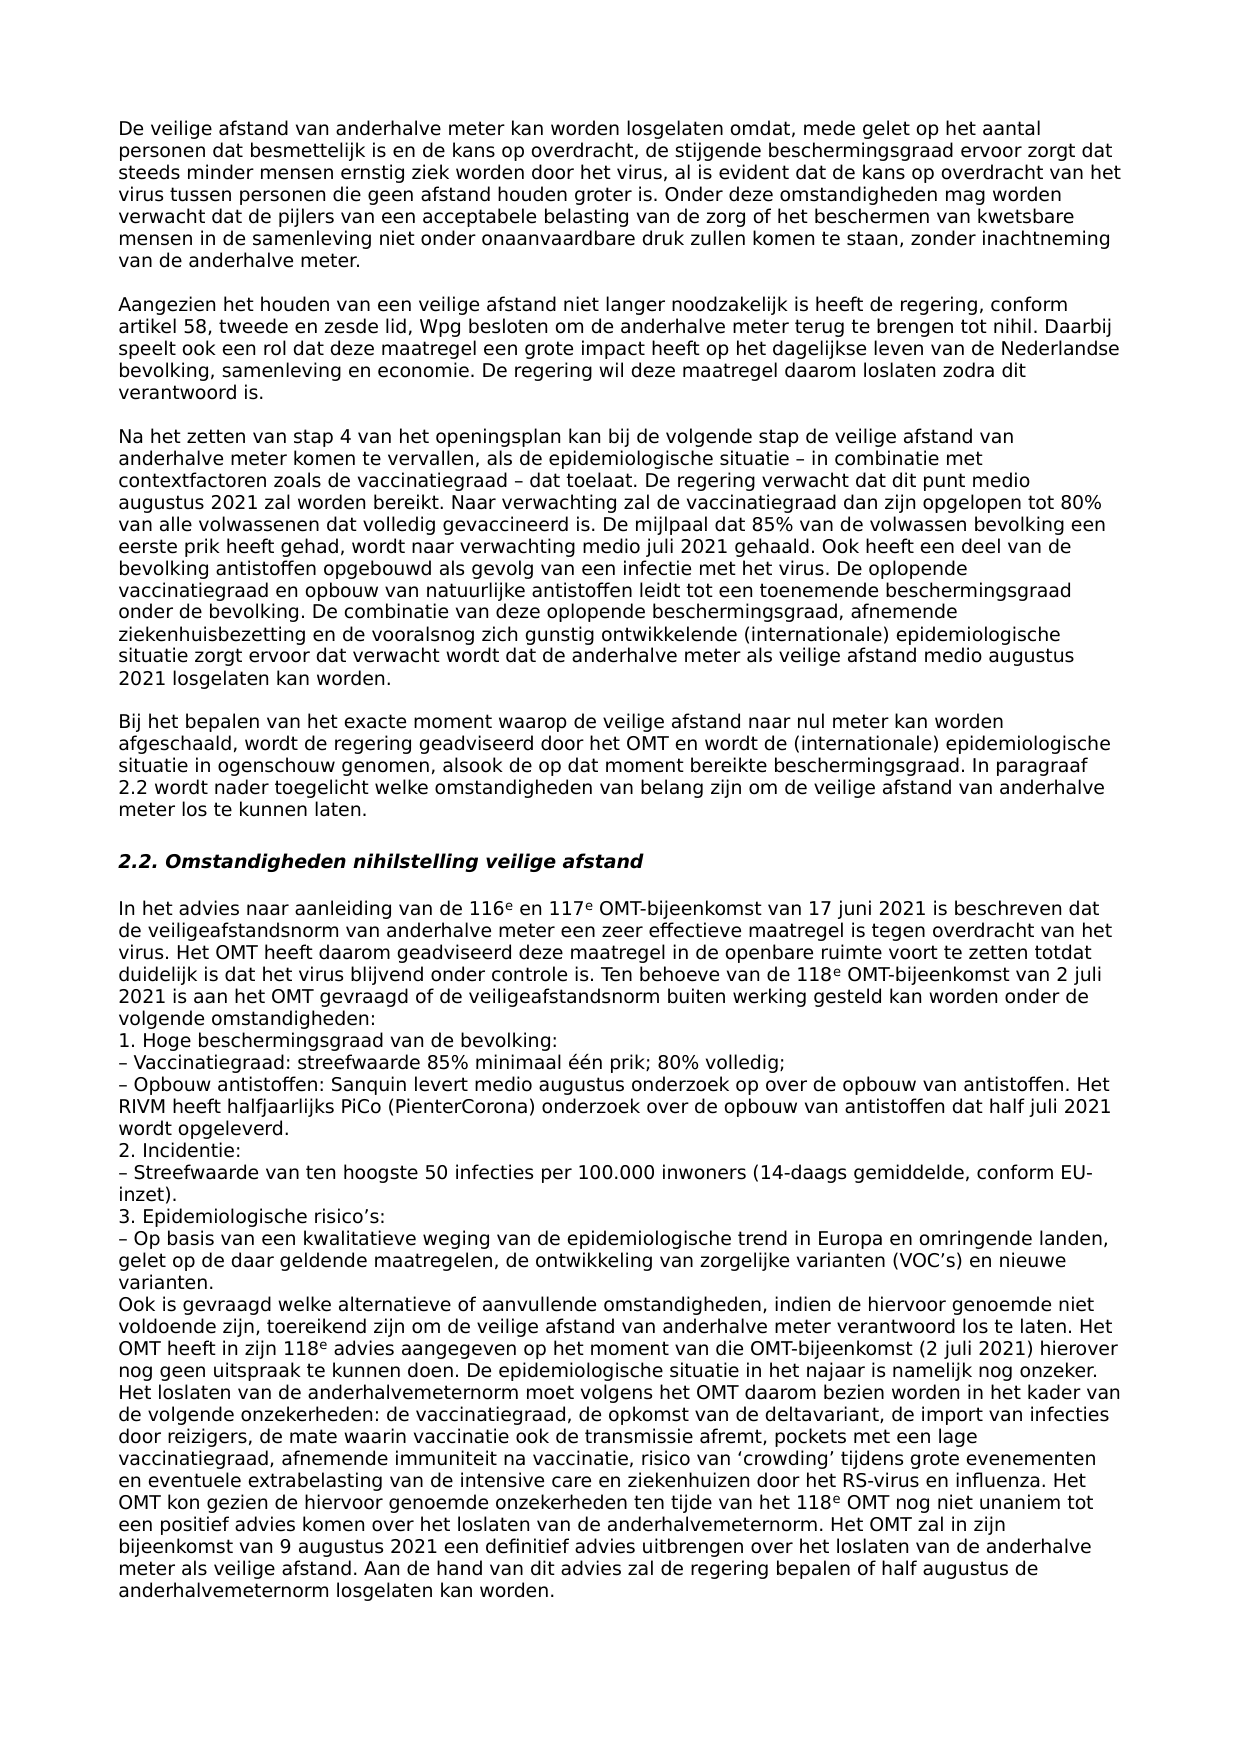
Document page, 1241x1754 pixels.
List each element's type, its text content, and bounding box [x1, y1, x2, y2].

text Bij het bepalen van het exacte moment waarop de veilige afstand naar nul meter kan worden afgeschaald, wordt de regering geadviseerd door het OMT en wordt de (internationale) epidemiologische situatie in ogenschouw genomen, alsook de op dat moment bereikte beschermingsgraad. In paragraaf 2.2 wordt nader toegelicht welke omstandigheden van belang zijn om de veilige afstand van anderhalve meter los te kunnen laten. [118, 711, 1122, 821]
text – Op basis van een kwalitatieve weging van de epidemiologische trend in Europa en omringende landen, gelet op de daar geldende maatregelen, de ontwikkeling van zorgelijke varianten (VOC’s) en nieuwe varianten. [118, 1228, 1122, 1294]
text De veilige afstand van anderhalve meter kan worden losgelaten omdat, mede gelet op het aantal personen dat besmettelijk is en de kans op overdracht, de stijgende beschermingsgraad ervoor zorgt dat steeds minder mensen ernstig ziek worden door het virus, al is evident dat de kans op overdracht van het virus tussen personen die geen afstand houden groter is. Onder deze omstandigheden mag worden verwacht dat de pijlers van een acceptabele belasting van de zorg of het beschermen van kwetsbare mensen in de samenleving niet onder onaanvaardbare druk zullen komen te staan, zonder inachtneming van de anderhalve meter. [118, 118, 1122, 272]
text Na het zetten van stap 4 van het openingsplan kan bij de volgende stap de veilige afstand van anderhalve meter komen te vervallen, als de epidemiologische situatie – in combinatie met contextfactoren zoals de vaccinatiegraad – dat toelaat. De regering verwacht dat dit punt medio augustus 2021 zal worden bereikt. Naar verwachting zal de vaccinatiegraad dan zijn opgelopen tot 80% van alle volwassenen dat volledig gevaccineerd is. De mijlpaal dat 85% van de volwassen bevolking een eerste prik heeft gehad, wordt naar verwachting medio juli 2021 gehaald. Ook heeft een deel van de bevolking antistoffen opgebouwd als gevolg van een infectie met het virus. De oplopende vaccinatiegraad en opbouw van natuurlijke antistoffen leidt tot een toenemende beschermingsgraad onder de bevolking. De combinatie van deze oplopende beschermingsgraad, afnemende ziekenhuisbezetting en de vooralsnog zich gunstig ontwikkelende (internationale) epidemiologische situatie zorgt ervoor dat verwacht wordt dat de anderhalve meter als veilige afstand medio augustus 2021 losgelaten kan worden. [118, 426, 1122, 689]
text 1. Hoge beschermingsgraad van de bevolking: [118, 1030, 1122, 1052]
text Aangezien het houden van een veilige afstand niet langer noodzakelijk is heeft de regering, conform artikel 58, tweede en zesde lid, Wpg besloten om de anderhalve meter terug te brengen tot nihil. Daarbij speelt ook een rol dat deze maatregel een grote impact heeft op het dagelijkse leven van de Nederlandse bevolking, samenleving en economie. De regering wil deze maatregel daarom loslaten zodra dit verantwoord is. [118, 294, 1122, 404]
text Ook is gevraagd welke alternatieve of aanvullende omstandigheden, indien de hiervoor genoemde niet voldoende zijn, toereikend zijn om de veilige afstand van anderhalve meter verantwoord los te laten. Het OMT heeft in zijn 118e advies aangegeven op het moment van die OMT-bijeenkomst (2 juli 2021) hierover nog geen uitspraak te kunnen doen. De epidemiologische situatie in het najaar is namelijk nog onzeker. Het loslaten van de anderhalvemeternorm moet volgens het OMT daarom bezien worden in het kader van de volgende onzekerheden: de vaccinatiegraad, de opkomst van de deltavariant, de import van infecties door reizigers, de mate waarin vaccinatie ook de transmissie afremt, pockets met een lage vaccinatiegraad, afnemende immuniteit na vaccinatie, risico van ‘crowding’ tijdens grote evenementen en eventuele extrabelasting van de intensive care en ziekenhuizen door het RS-virus en influenza. Het OMT kon gezien de hiervoor genoemde onzekerheden ten tijde van het 118e OMT nog niet unaniem tot een positief advies komen over het loslaten van de anderhalvemeternorm. Het OMT zal in zijn bijeenkomst van 9 augustus 2021 een definitief advies uitbrengen over het loslaten van de anderhalve meter als veilige afstand. Aan de hand van dit advies zal de regering bepalen of half augustus de anderhalvemeternorm losgelaten kan worden. [118, 1294, 1122, 1601]
text 3. Epidemiologische risico’s: [118, 1206, 1122, 1228]
text – Vaccinatiegraad: streefwaarde 85% minimaal één prik; 80% volledig; [118, 1052, 1122, 1074]
subtitle 2.2. Omstandigheden nihilstelling veilige afstand [118, 851, 1122, 873]
text – Streefwaarde van ten hoogste 50 infecties per 100.000 inwoners (14-daags gemiddelde, conform EU-inzet). [118, 1162, 1122, 1206]
text – Opbouw antistoffen: Sanquin levert medio augustus onderzoek op over de opbouw van antistoffen. Het RIVM heeft halfjaarlijks PiCo (PienterCorona) onderzoek over de opbouw van antistoffen dat half juli 2021 wordt opgeleverd. [118, 1074, 1122, 1140]
text In het advies naar aanleiding van de 116e en 117e OMT-bijeenkomst van 17 juni 2021 is beschreven dat de veiligeafstandsnorm van anderhalve meter een zeer effectieve maatregel is tegen overdracht van het virus. Het OMT heeft daarom geadviseerd deze maatregel in de openbare ruimte voort te zetten totdat duidelijk is dat het virus blijvend onder controle is. Ten behoeve van de 118e OMT-bijeenkomst van 2 juli 2021 is aan het OMT gevraagd of de veiligeafstandsnorm buiten werking gesteld kan worden onder de volgende omstandigheden: [118, 898, 1122, 1030]
text 2. Incidentie: [118, 1140, 1122, 1162]
